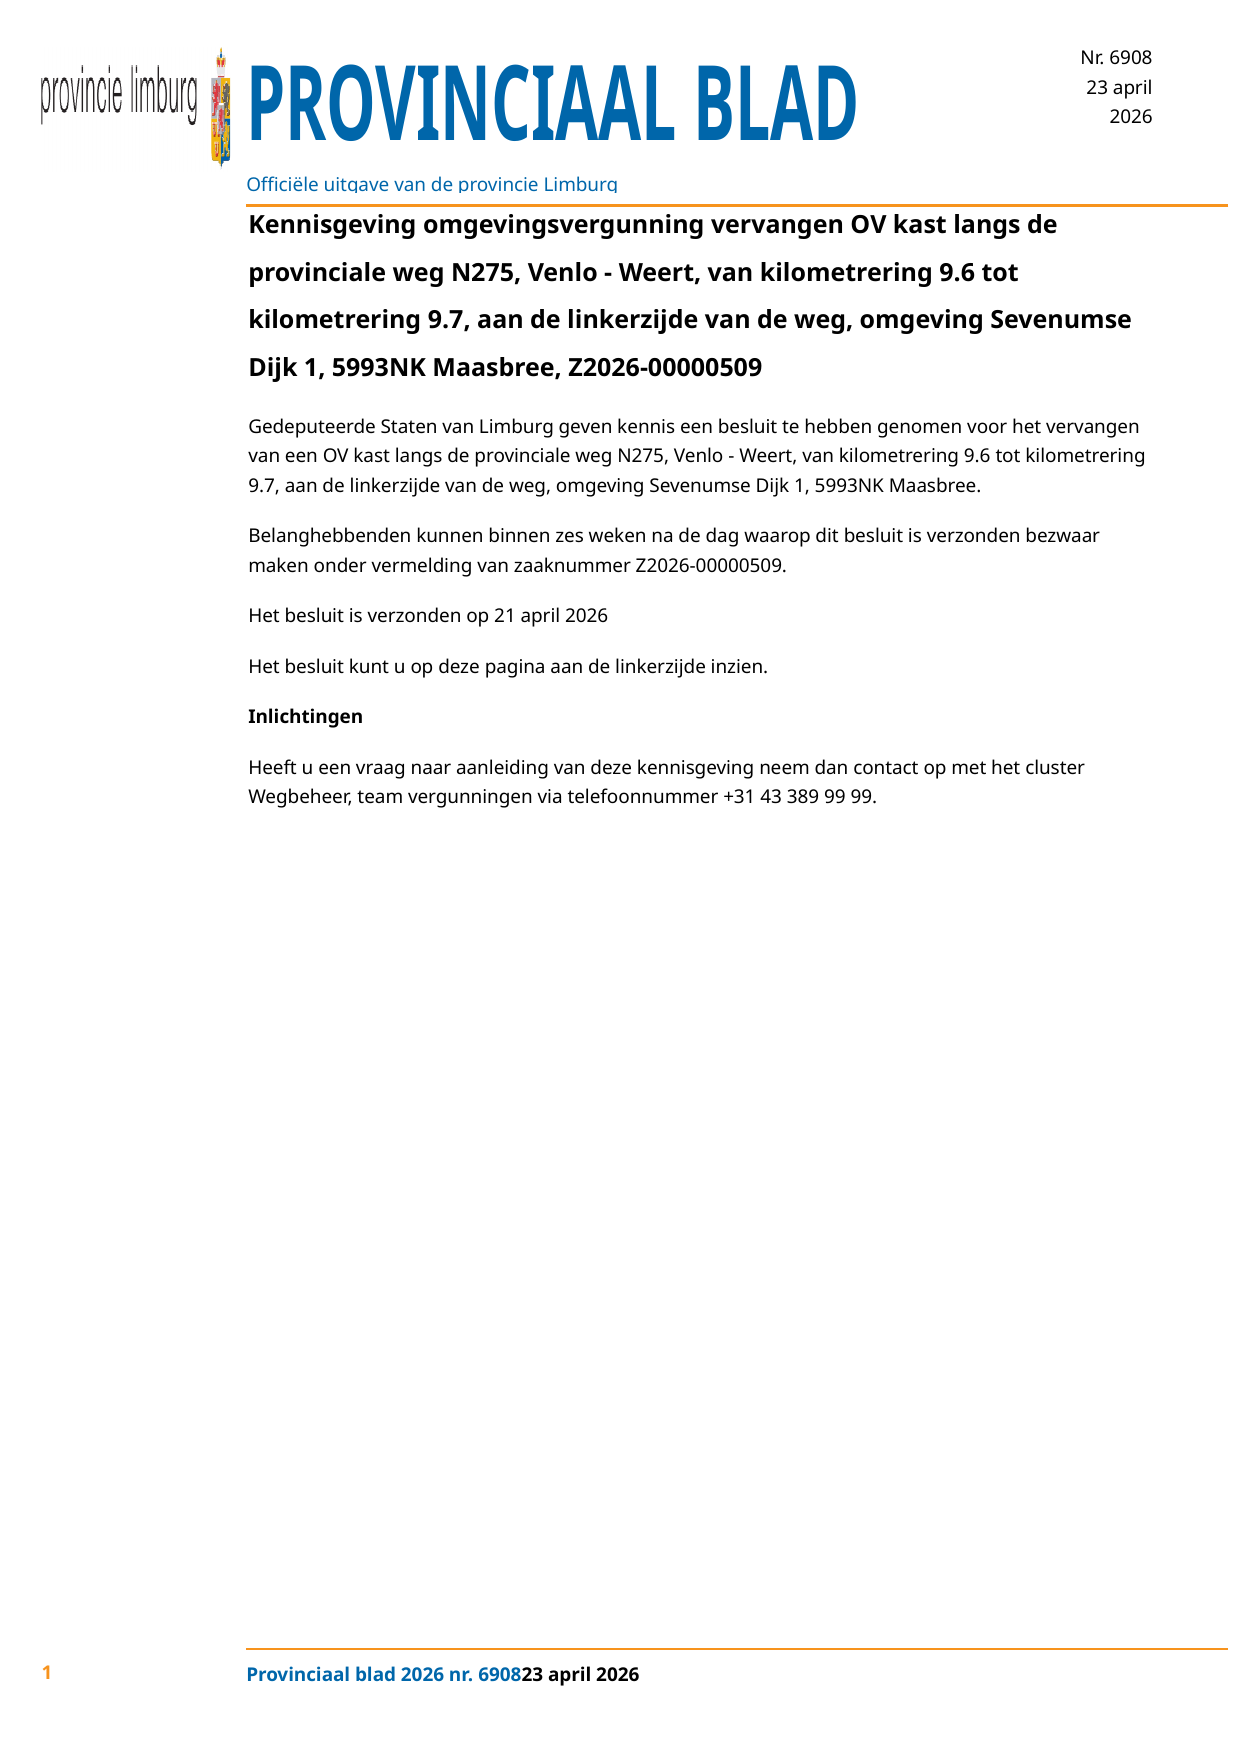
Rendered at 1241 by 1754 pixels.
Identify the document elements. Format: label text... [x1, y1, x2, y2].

text Kennisgeving omgevingsvergunning vervangen OV kast langs de provinciale weg N275, Venlo - Weert, van kilometrering 9.6 tot kilometrering 9.7, aan de linkerzijde van de weg, omgeving Sevenumse Dijk 1, 5993NK Maasbree, Z2026-00000509 [248, 207, 1152, 384]
text Inlichtingen [248, 703, 1152, 729]
picture [41, 47, 231, 172]
text Belanghebbenden kunnen binnen zes weken na de dag waarop dit besluit is verzonden bezwaar maken onder vermelding van zaaknummer Z2026-00000509. [248, 523, 1152, 578]
text Het besluit kunt u op deze pagina aan de linkerzijde inzien. [248, 653, 1152, 679]
text Heeft u een vraag naar aanleiding van deze kennisgeving neem dan contact op met het cluster Wegbeheer, team vergunningen via telefoonnummer +31 43 389 99 99. [248, 754, 1152, 809]
text Het besluit is verzonden op 21 april 2026 [248, 603, 1152, 628]
text Gedeputeerde Staten van Limburg geven kennis een besluit te hebben genomen voor het vervangen van een OV kast langs de provinciale weg N275, Venlo - Weert, van kilometrering 9.6 tot kilometrering 9.7, aan de linkerzijde van de weg, omgeving Sevenumse Dijk 1, 5993NK Maasbree. [248, 413, 1152, 498]
